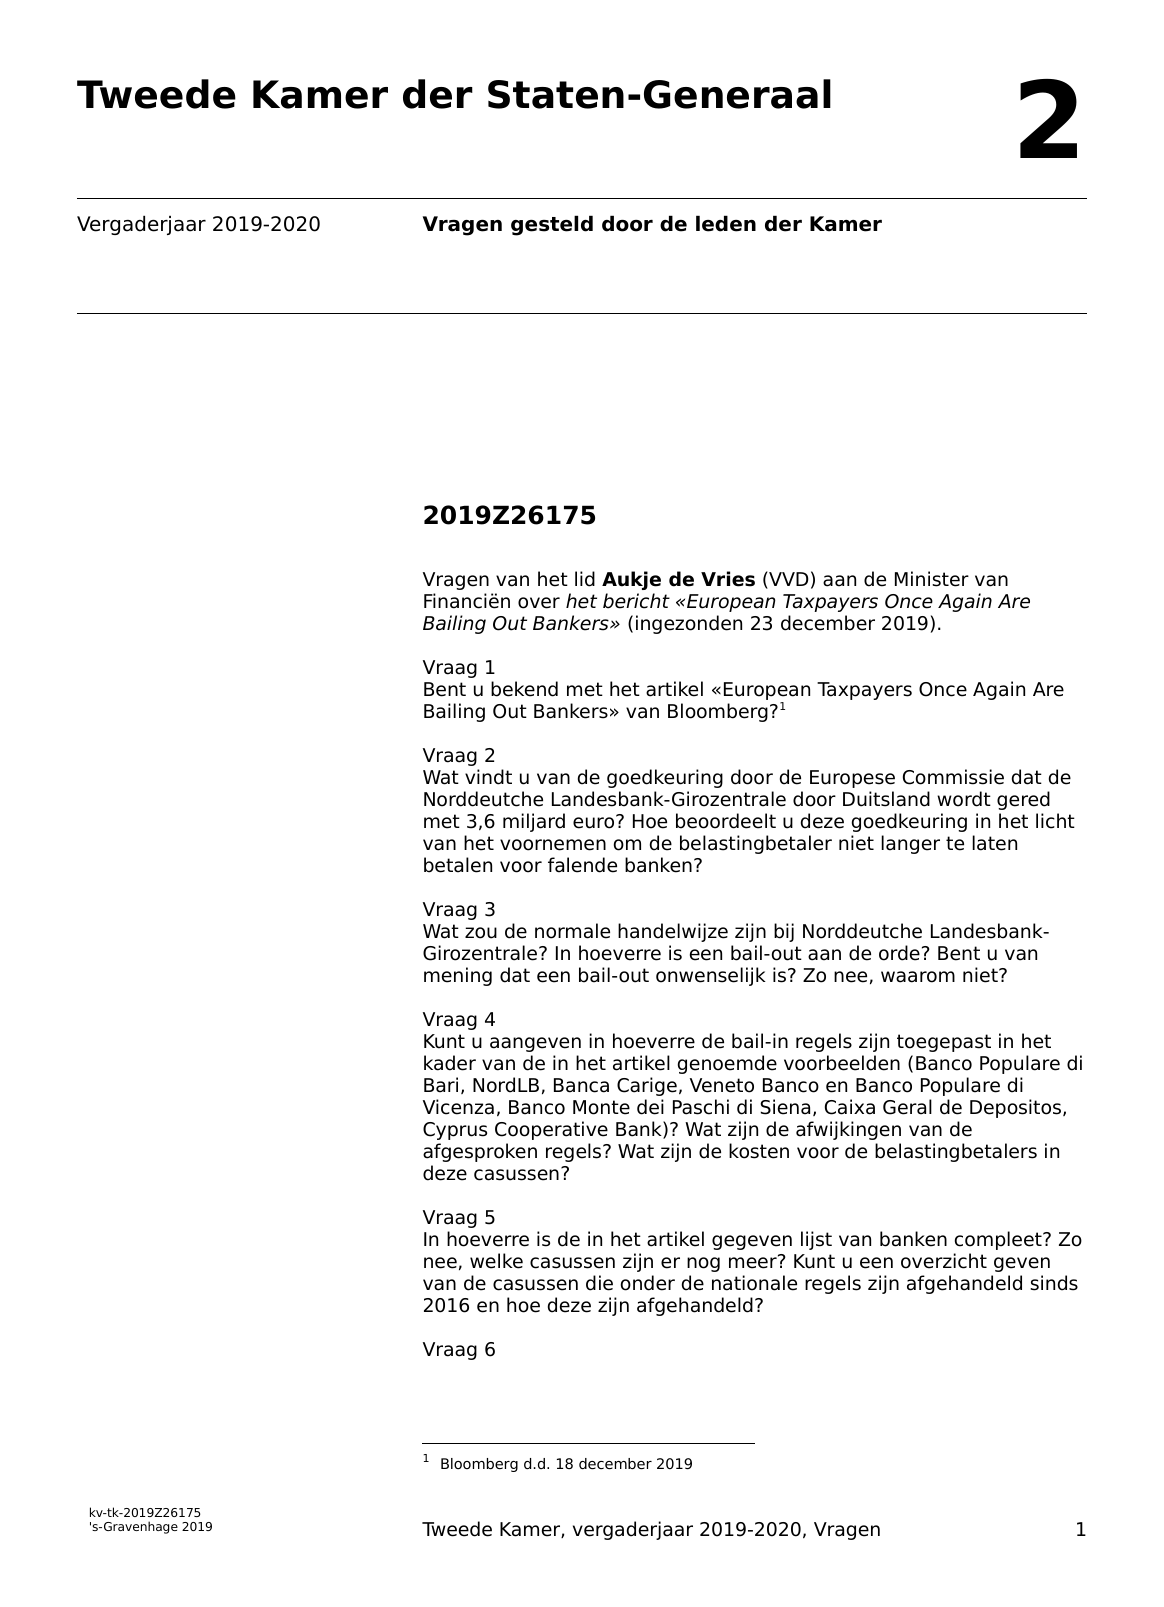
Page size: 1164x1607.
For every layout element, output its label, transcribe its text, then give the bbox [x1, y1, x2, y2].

text In hoeverre is de in het artikel gegeven lijst van banken compleet? Zo nee, welke casussen zijn er nog meer? Kunt u een overzicht geven van de casussen die onder de nationale regels zijn afgehandeld sinds 2016 en hoe deze zijn afgehandeld? [422, 1229, 1087, 1317]
text 's-Gravenhage 2019 [88, 1520, 323, 1534]
text Bloomberg d.d. 18 december 2019 [422, 1452, 1087, 1474]
text Wat zou de normale handelwijze zijn bij Norddeutche Landesbank-Girozentrale? In hoeverre is een bail-out aan de orde? Bent u van mening dat een bail-out onwenselijk is? Zo nee, waarom niet? [422, 921, 1087, 987]
text Vraag 6 [422, 1339, 1087, 1361]
text Kunt u aangeven in hoeverre de bail-in regels zijn toegepast in het kader van de in het artikel genoemde voorbeelden (Banco Populare di Bari, NordLB, Banca Carige, Veneto Banco en Banco Populare di Vicenza, Banco Monte dei Paschi di Siena, Caixa Geral de Depositos, Cyprus Cooperative Bank)? Wat zijn de afwijkingen van de afgesproken regels? Wat zijn de kosten voor de belastingbetalers in deze casussen? [422, 1031, 1087, 1185]
text kv-tk-2019Z26175 [88, 1506, 323, 1520]
text 2019Z26175 [422, 501, 1087, 531]
text Bent u bekend met het artikel «European Taxpayers Once Again Are Bailing Out Bankers» van Bloomberg? [422, 679, 1087, 723]
table_cell Vragen gesteld door de leden der Kamer [422, 199, 1087, 313]
text Wat vindt u van de goedkeuring door de Europese Commissie dat de Norddeutche Landesbank-Girozentrale door Duitsland wordt gered met 3,6 miljard euro? Hoe beoordeelt u deze goedkeuring in het licht van het voornemen om de belastingbetaler niet langer te laten betalen voor falende banken? [422, 767, 1087, 877]
table_header Tweede Kamer der Staten-Generaal [77, 59, 886, 198]
text Vraag 1 [422, 657, 1087, 679]
text Vraag 3 [422, 899, 1087, 921]
text Vraag 2 [422, 745, 1087, 767]
text Vraag 5 [422, 1207, 1087, 1229]
table_header 2 [886, 59, 1087, 198]
text Vraag 4 [422, 1009, 1087, 1031]
text Vragen van het lid Aukje de Vries (VVD) aan de Minister van Financiën over het bericht «European Taxpayers Once Again Are Bailing Out Bankers» (ingezonden 23 december 2019). [422, 569, 1087, 635]
table_cell Vergaderjaar 2019-2020 [77, 199, 422, 313]
